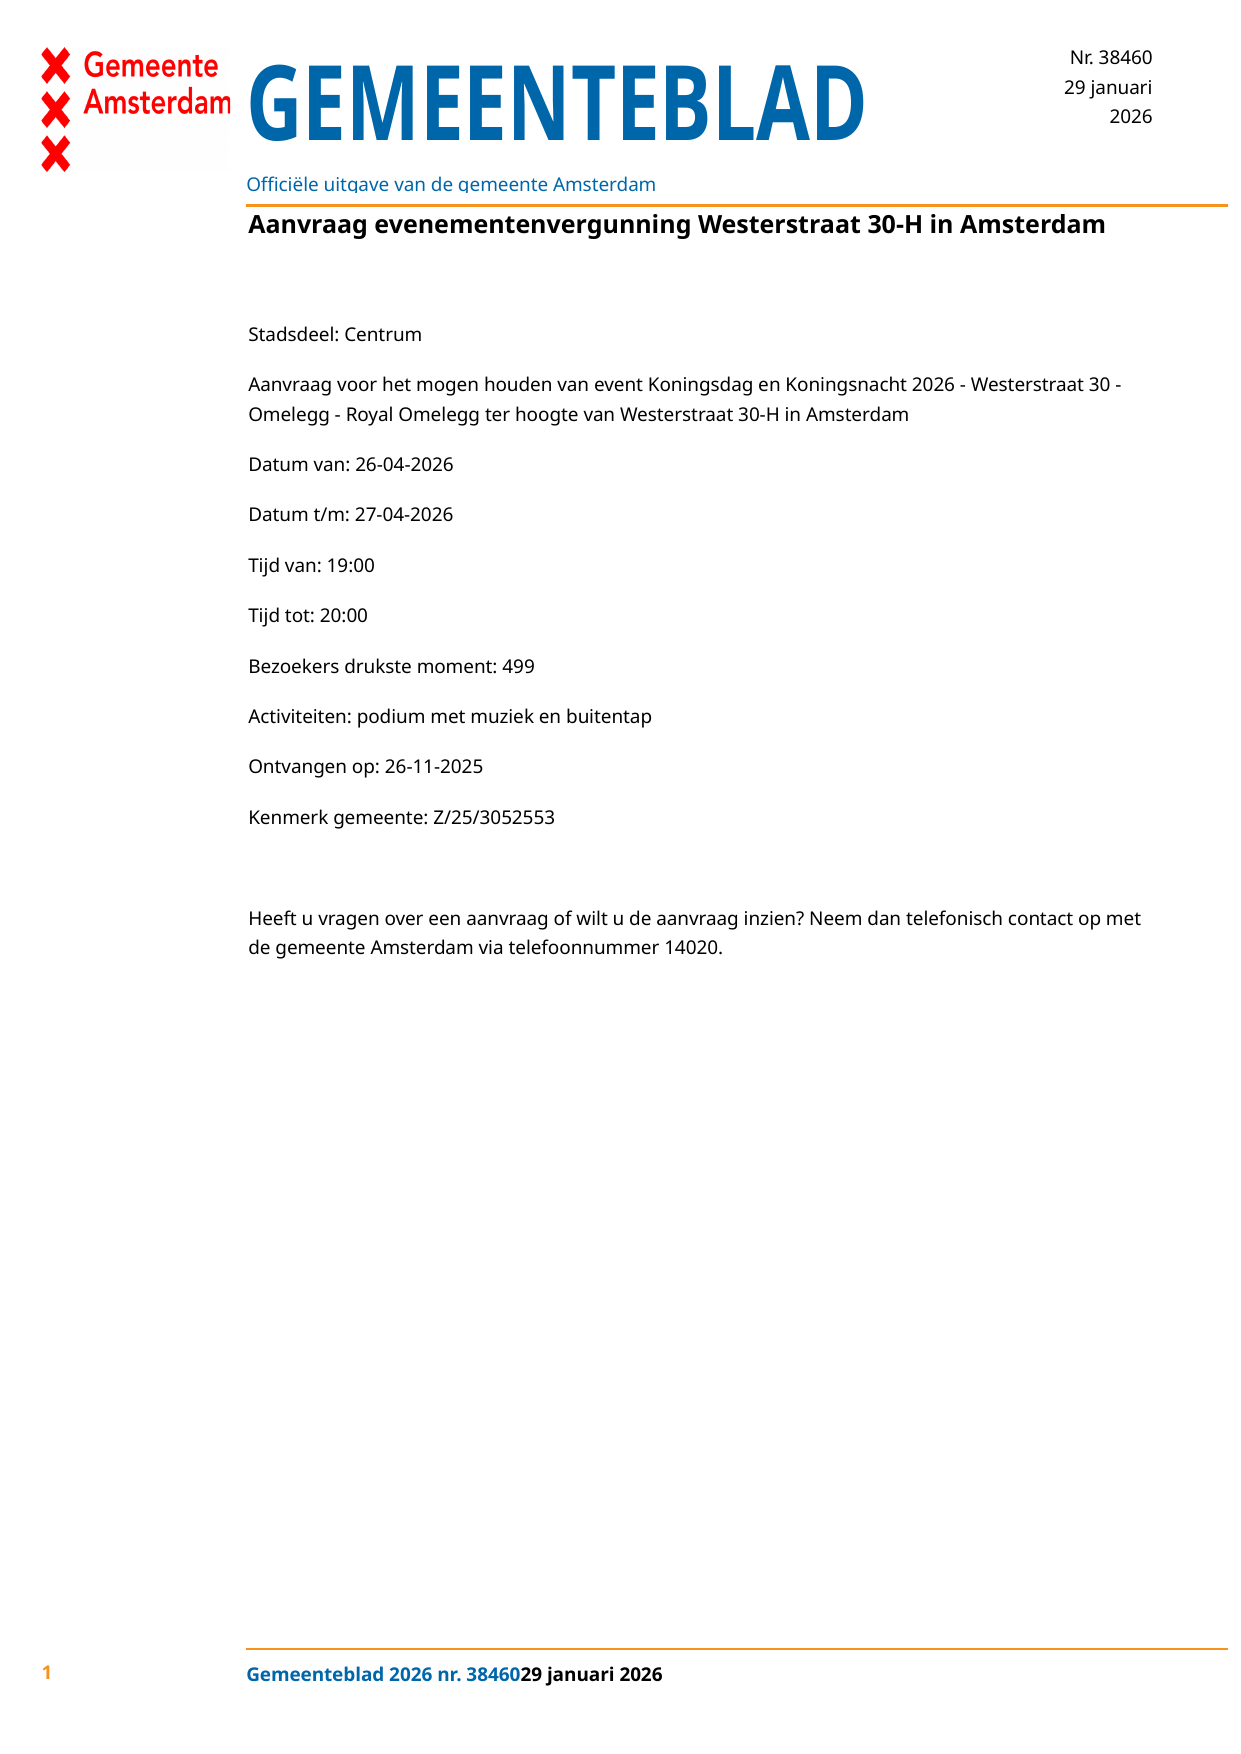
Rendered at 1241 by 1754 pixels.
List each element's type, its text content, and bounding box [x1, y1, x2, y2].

picture [41, 47, 231, 172]
text Ontvangen op: 26-11-2025 [248, 754, 1152, 779]
text Tijd van: 19:00 [248, 552, 1152, 578]
text Stadsdeel: Centrum [248, 321, 1152, 346]
text Datum van: 26-04-2026 [248, 451, 1152, 477]
text Heeft u vragen over een aanvraag of wilt u de aanvraag inzien? Neem dan telefonisch contact op met de gemeente Amsterdam via telefoonnummer 14020. [248, 905, 1152, 960]
text Bezoekers drukste moment: 499 [248, 653, 1152, 678]
text Tijd tot: 20:00 [248, 602, 1152, 628]
text Aanvraag evenementenvergunning Westerstraat 30-H in Amsterdam [248, 207, 1152, 241]
text Kenmerk gemeente: Z/25/3052553 [248, 804, 1152, 830]
text Aanvraag voor het mogen houden van event Koningsdag en Koningsnacht 2026 - Westerstraat 30 - Omelegg - Royal Omelegg ter hoogte van Westerstraat 30-H in Amsterdam [248, 371, 1152, 426]
text Datum t/m: 27-04-2026 [248, 502, 1152, 527]
text Activiteiten: podium met muziek en buitentap [248, 703, 1152, 729]
